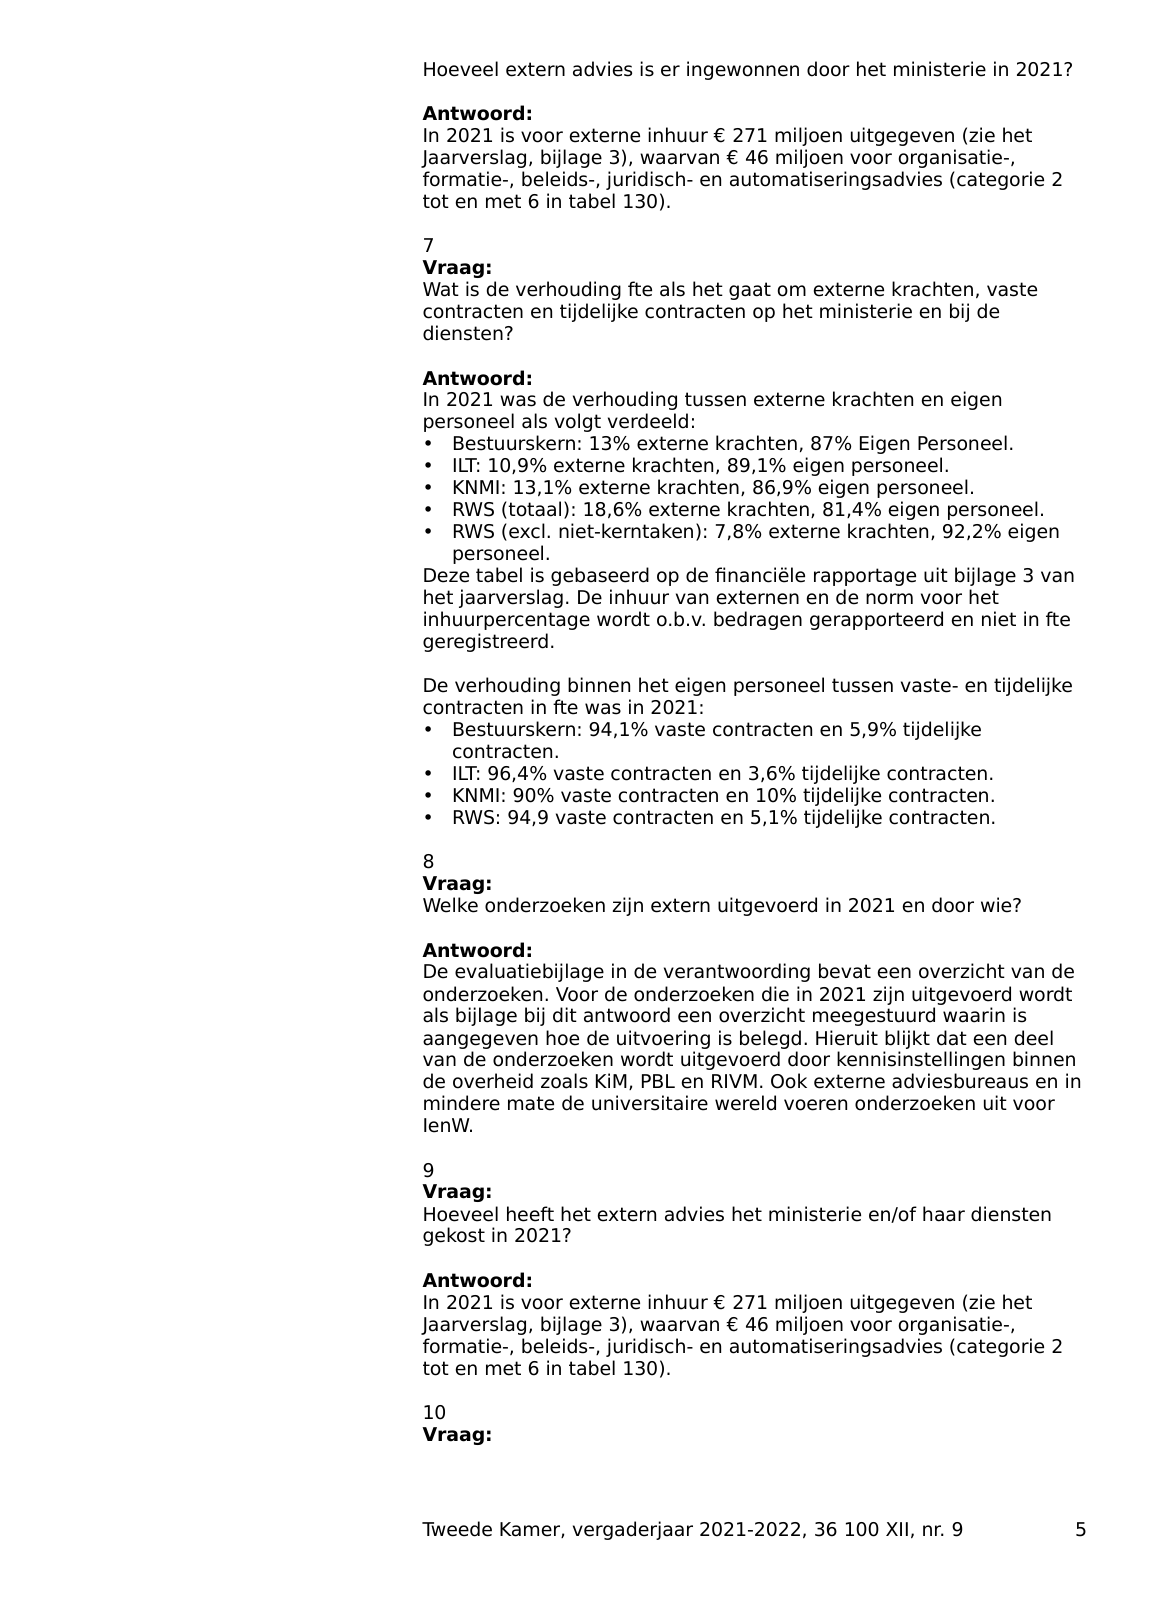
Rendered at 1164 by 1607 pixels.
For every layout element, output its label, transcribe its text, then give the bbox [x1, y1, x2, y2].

text 9 [422, 1159, 1087, 1181]
text De evaluatiebijlage in de verantwoording bevat een overzicht van de onderzoeken. Voor de onderzoeken die in 2021 zijn uitgevoerd wordt als bijlage bij dit antwoord een overzicht meegestuurd waarin is aangegeven hoe de uitvoering is belegd. Hieruit blijkt dat een deel van de onderzoeken wordt uitgevoerd door kennisinstellingen binnen de overheid zoals KiM, PBL en RIVM. Ook externe adviesbureaus en in mindere mate de universitaire wereld voeren onderzoeken uit voor IenW. [422, 961, 1087, 1137]
text • KNMI: 90% vaste contracten en 10% tijdelijke contracten. [422, 785, 1087, 807]
text • Bestuurskern: 94,1% vaste contracten en 5,9% tijdelijke contracten. [422, 719, 1087, 763]
text Vraag: [422, 873, 1087, 895]
text • RWS (excl. niet-kerntaken): 7,8% externe krachten, 92,2% eigen personeel. [422, 521, 1087, 565]
text • Bestuurskern: 13% externe krachten, 87% Eigen Personeel. [422, 433, 1087, 455]
text • ILT: 96,4% vaste contracten en 3,6% tijdelijke contracten. [422, 763, 1087, 785]
text Wat is de verhouding fte als het gaat om externe krachten, vaste contracten en tijdelijke contracten op het ministerie en bij de diensten? [422, 279, 1087, 345]
text Antwoord: [422, 103, 1087, 125]
text Vraag: [422, 257, 1087, 279]
text Hoeveel extern advies is er ingewonnen door het ministerie in 2021? [422, 59, 1087, 81]
text • RWS: 94,9 vaste contracten en 5,1% tijdelijke contracten. [422, 807, 1087, 829]
text Antwoord: [422, 939, 1087, 961]
text Welke onderzoeken zijn extern uitgevoerd in 2021 en door wie? [422, 895, 1087, 917]
text Hoeveel heeft het extern advies het ministerie en/of haar diensten gekost in 2021? [422, 1203, 1087, 1247]
text De verhouding binnen het eigen personeel tussen vaste- en tijdelijke contracten in fte was in 2021: [422, 675, 1087, 719]
text • KNMI: 13,1% externe krachten, 86,9% eigen personeel. [422, 477, 1087, 499]
text In 2021 is voor externe inhuur € 271 miljoen uitgegeven (zie het Jaarverslag, bijlage 3), waarvan € 46 miljoen voor organisatie-, formatie-, beleids-, juridisch- en automatiseringsadvies (categorie 2 tot en met 6 in tabel 130). [422, 1292, 1087, 1379]
text Deze tabel is gebaseerd op de financiële rapportage uit bijlage 3 van het jaarverslag. De inhuur van externen en de norm voor het inhuurpercentage wordt o.b.v. bedragen gerapporteerd en niet in fte geregistreerd. [422, 565, 1087, 653]
text • RWS (totaal): 18,6% externe krachten, 81,4% eigen personeel. [422, 499, 1087, 521]
text Vraag: [422, 1181, 1087, 1203]
text 8 [422, 851, 1087, 873]
text 7 [422, 235, 1087, 257]
text • ILT: 10,9% externe krachten, 89,1% eigen personeel. [422, 455, 1087, 477]
text In 2021 is voor externe inhuur € 271 miljoen uitgegeven (zie het Jaarverslag, bijlage 3), waarvan € 46 miljoen voor organisatie-, formatie-, beleids-, juridisch- en automatiseringsadvies (categorie 2 tot en met 6 in tabel 130). [422, 125, 1087, 213]
text Antwoord: [422, 367, 1087, 389]
text Vraag: [422, 1424, 1087, 1446]
text In 2021 was de verhouding tussen externe krachten en eigen personeel als volgt verdeeld: [422, 389, 1087, 433]
text 10 [422, 1402, 1087, 1424]
text Antwoord: [422, 1269, 1087, 1292]
